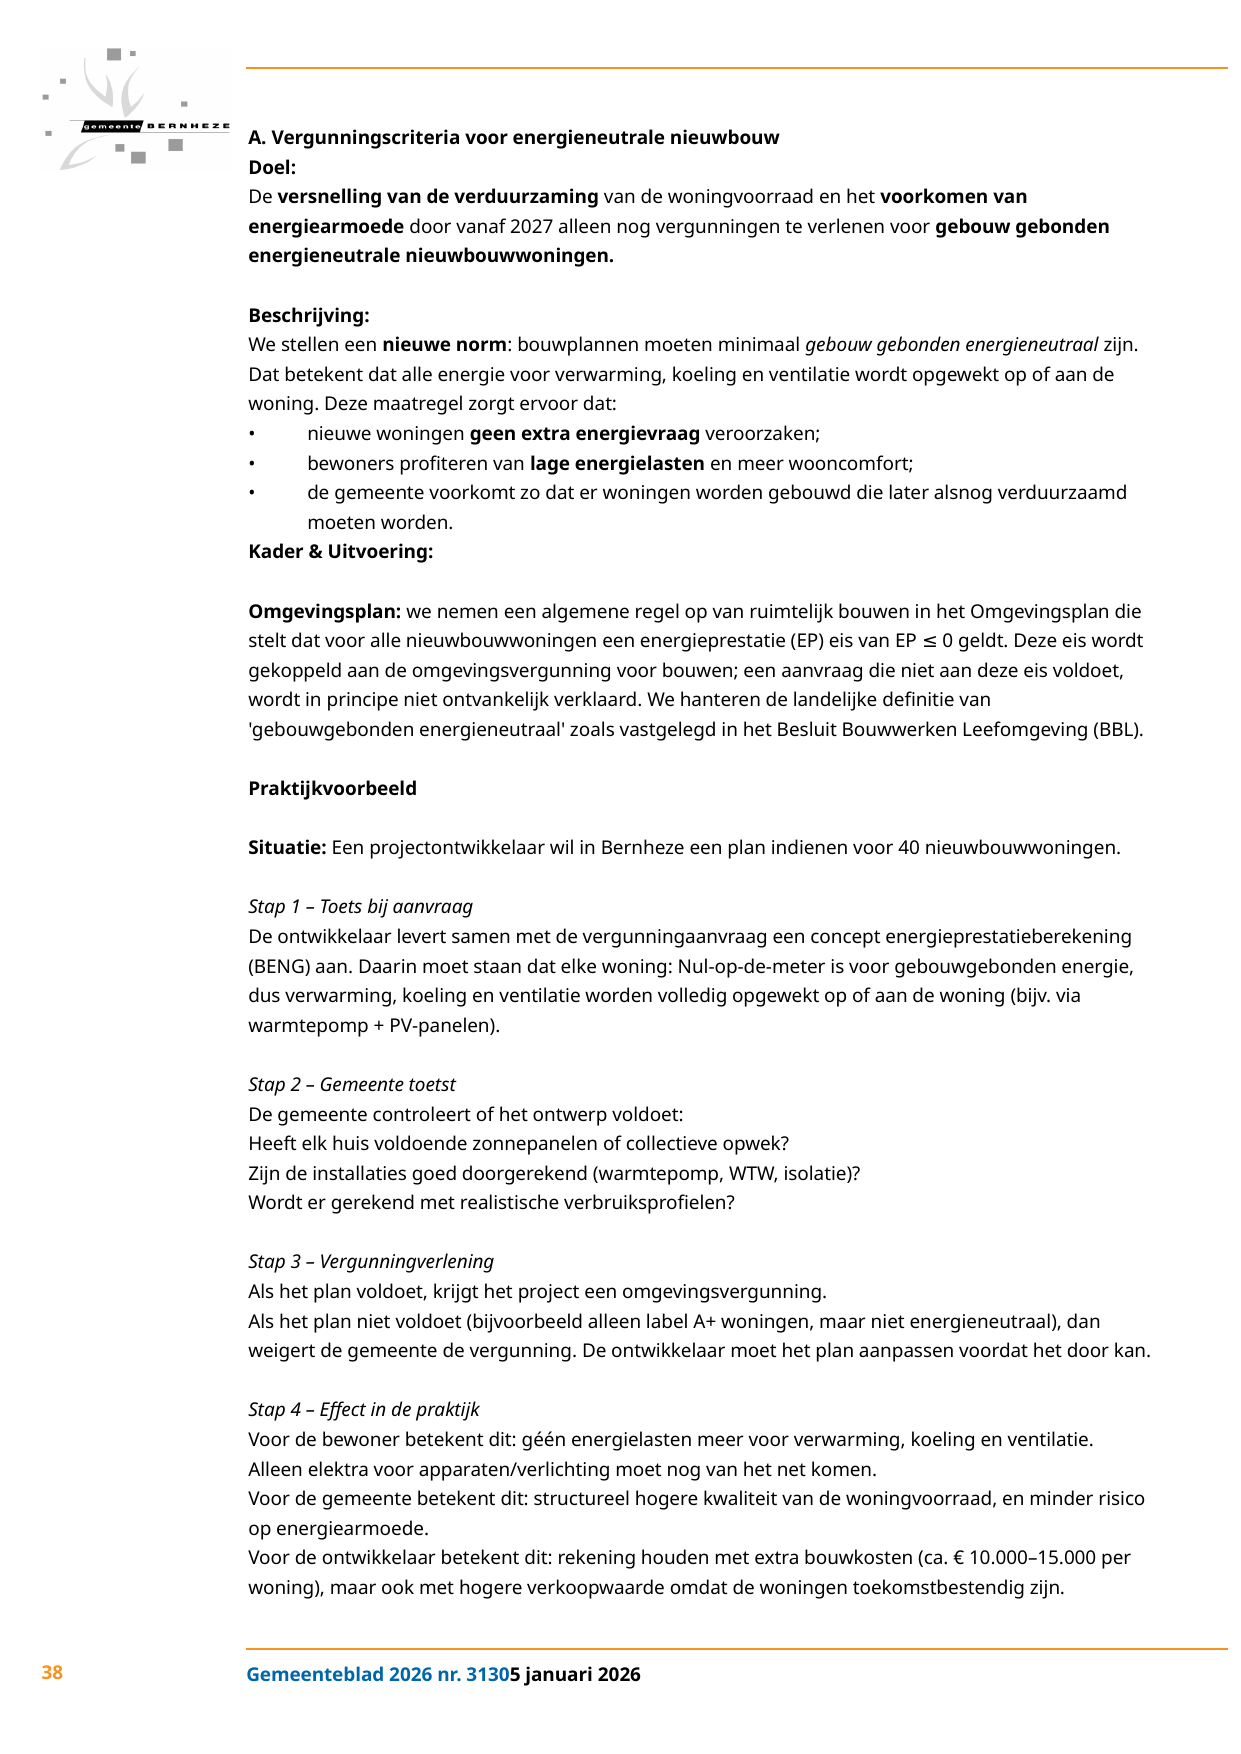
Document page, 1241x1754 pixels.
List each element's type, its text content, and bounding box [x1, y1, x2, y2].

picture [41, 47, 231, 172]
list bewoners profiteren van lage energielasten en meer wooncomfort; [248, 450, 1152, 476]
text Beschrijving: [248, 302, 1152, 328]
list de gemeente voorkomt zo dat er woningen worden gebouwd die later alsnog verduurzaamd moeten worden. [248, 479, 1152, 535]
text We stellen een nieuwe norm: bouwplannen moeten minimaal gebouw gebonden energieneutraal zijn. Dat betekent dat alle energie voor verwarming, koeling en ventilatie wordt opgewekt op of aan de woning. Deze maatregel zorgt ervoor dat: [248, 331, 1152, 416]
table_header Kader & Uitvoering: Omgevingsplan: we nemen een algemene regel op van ruimtelijk bouwen in het Omgevingsplan die stelt dat voor alle nieuwbouwwoningen een energieprestatie (EP) eis van EP ≤ 0 geldt. Deze eis wordt gekoppeld aan de omgevingsvergunning voor bouwen; een aanvraag die niet aan deze eis voldoet, wordt in principe niet ontvankelijk verklaard. We hanteren de landelijke definitie van 'gebouwgebonden energieneutraal' zoals vastgelegd in het Besluit Bouwwerken Leefomgeving (BBL). Praktijkvoorbeeld Situatie: Een projectontwikkelaar wil in Bernheze een plan indienen voor 40 nieuwbouwwoningen. Stap 1 – Toets bij aanvraag De ontwikkelaar levert samen met de vergunningaanvraag een concept energieprestatieberekening (BENG) aan. Daarin moet staan dat elke woning: Nul-op-de-meter is voor gebouwgebonden energie, dus verwarming, koeling en ventilatie worden volledig opgewekt op of aan de woning (bijv. via warmtepomp + PV-panelen). Stap 2 – Gemeente toetst De gemeente controleert of het ontwerp voldoet: Heeft elk huis voldoende zonnepanelen of collectieve opwek? Zijn de installaties goed doorgerekend (warmtepomp, WTW, isolatie)? Wordt er gerekend met realistische verbruiksprofielen? Stap 3 – Vergunningverlening Als het plan voldoet, krijgt het project een omgevingsvergunning. Als het plan niet voldoet (bijvoorbeeld alleen label A+ woningen, maar niet energieneutraal), dan weigert de gemeente de vergunning. De ontwikkelaar moet het plan aanpassen voordat het door kan. Stap 4 – Effect in de praktijk Voor de bewoner betekent dit: géén energielasten meer voor verwarming, koeling en ventilatie. Alleen elektra voor apparaten/verlichting moet nog van het net komen. Voor de gemeente betekent dit: structureel hogere kwaliteit van de woningvoorraad, en minder risico op energiearmoede. Voor de ontwikkelaar betekent dit: rekening houden met extra bouwkosten (ca. € 10.000–15.000 per woning), maar ook met hogere verkoopwaarde omdat de woningen toekomstbestendig zijn. [248, 539, 1152, 1600]
text Doel: [248, 154, 1152, 180]
list nieuwe woningen geen extra energievraag veroorzaken; [248, 420, 1152, 446]
text De versnelling van de verduurzaming van de woningvoorraad en het voorkomen van energiearmoede door vanaf 2027 alleen nog vergunningen te verlenen voor gebouw gebonden energieneutrale nieuwbouwwoningen. [248, 183, 1152, 268]
text A. Vergunningscriteria voor energieneutrale nieuwbouw [248, 124, 1152, 150]
